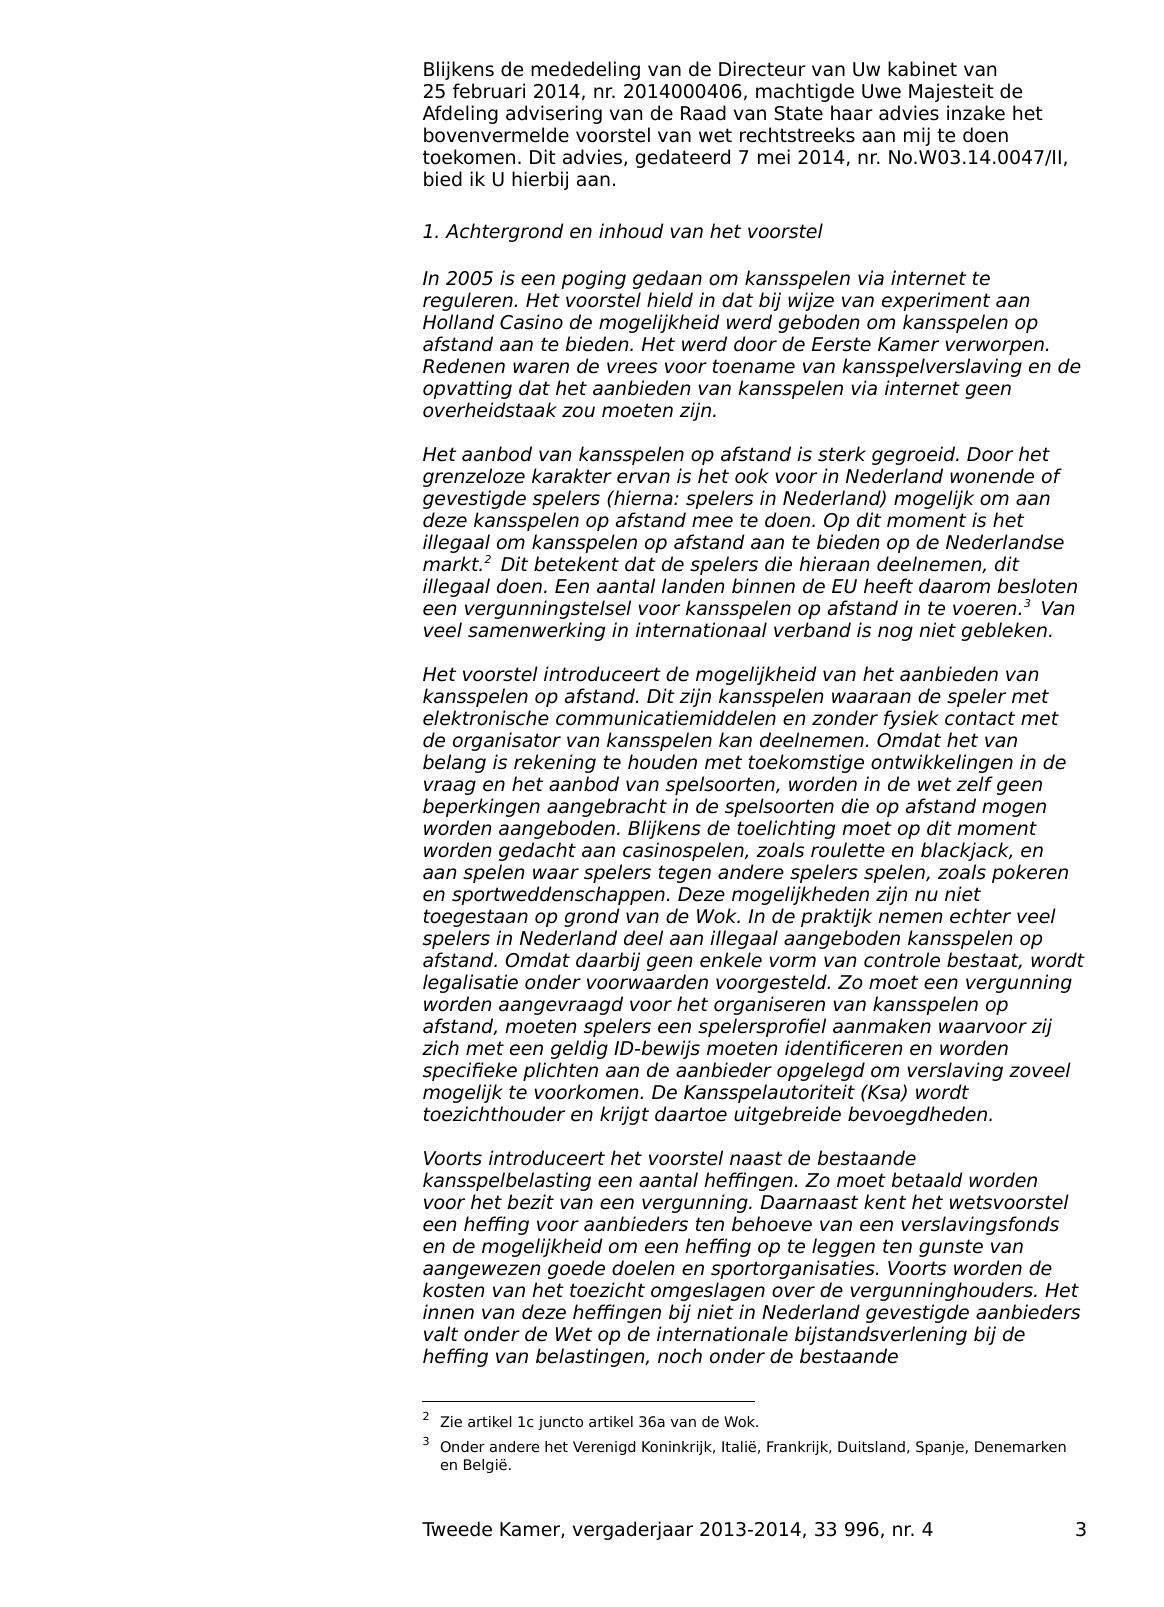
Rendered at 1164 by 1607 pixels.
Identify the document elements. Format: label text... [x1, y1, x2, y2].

text In 2005 is een poging gedaan om kansspelen via internet te reguleren. Het voorstel hield in dat bij wijze van experiment aan Holland Casino de mogelijkheid werd geboden om kansspelen op afstand aan te bieden. Het werd door de Eerste Kamer verworpen. Redenen waren de vrees voor toename van kansspelverslaving en de opvatting dat het aanbieden van kansspelen via internet geen overheidstaak zou moeten zijn. [422, 268, 1087, 422]
text Zie artikel 1c juncto artikel 36a van de Wok. [422, 1410, 1087, 1432]
subtitle 1. Achtergrond en inhoud van het voorstel [422, 221, 1087, 243]
text Onder andere het Verenigd Koninkrijk, Italië, Frankrijk, Duitsland, Spanje, Denemarken en België. [422, 1435, 1087, 1474]
text Blijkens de mededeling van de Directeur van Uw kabinet van 25 februari 2014, nr. 2014000406, machtigde Uwe Majesteit de Afdeling advisering van de Raad van State haar advies inzake het bovenvermelde voorstel van wet rechtstreeks aan mij te doen toekomen. Dit advies, gedateerd 7 mei 2014, nr. No.W03.14.0047/II, bied ik U hierbij aan. [422, 59, 1087, 191]
text Het aanbod van kansspelen op afstand is sterk gegroeid. Door het grenzeloze karakter ervan is het ook voor in Nederland wonende of gevestigde spelers (hierna: spelers in Nederland) mogelijk om aan deze kansspelen op afstand mee te doen. Op dit moment is het illegaal om kansspelen op afstand aan te bieden op de Nederlandse markt. Dit betekent dat de spelers die hieraan deelnemen, dit illegaal doen. Een aantal landen binnen de EU heeft daarom besloten een vergunningstelsel voor kansspelen op afstand in te voeren. Van veel samenwerking in internationaal verband is nog niet gebleken. [422, 444, 1087, 642]
text Het voorstel introduceert de mogelijkheid van het aanbieden van kansspelen op afstand. Dit zijn kansspelen waaraan de speler met elektronische communicatiemiddelen en zonder fysiek contact met de organisator van kansspelen kan deelnemen. Omdat het van belang is rekening te houden met toekomstige ontwikkelingen in de vraag en het aanbod van spelsoorten, worden in de wet zelf geen beperkingen aangebracht in de spelsoorten die op afstand mogen worden aangeboden. Blijkens de toelichting moet op dit moment worden gedacht aan casinospelen, zoals roulette en blackjack, en aan spelen waar spelers tegen andere spelers spelen, zoals pokeren en sportweddenschappen. Deze mogelijkheden zijn nu niet toegestaan op grond van de Wok. In de praktijk nemen echter veel spelers in Nederland deel aan illegaal aangeboden kansspelen op afstand. Omdat daarbij geen enkele vorm van controle bestaat, wordt legalisatie onder voorwaarden voorgesteld. Zo moet een vergunning worden aangevraagd voor het organiseren van kansspelen op afstand, moeten spelers een spelersprofiel aanmaken waarvoor zij zich met een geldig ID-bewijs moeten identificeren en worden specifieke plichten aan de aanbieder opgelegd om verslaving zoveel mogelijk te voorkomen. De Kansspelautoriteit (Ksa) wordt toezichthouder en krijgt daartoe uitgebreide bevoegdheden. [422, 664, 1087, 1126]
text Voorts introduceert het voorstel naast de bestaande kansspelbelasting een aantal heffingen. Zo moet betaald worden voor het bezit van een vergunning. Daarnaast kent het wetsvoorstel een heffing voor aanbieders ten behoeve van een verslavingsfonds en de mogelijkheid om een heffing op te leggen ten gunste van aangewezen goede doelen en sportorganisaties. Voorts worden de kosten van het toezicht omgeslagen over de vergunninghouders. Het innen van deze heffingen bij niet in Nederland gevestigde aanbieders valt onder de Wet op de internationale bijstandsverlening bij de heffing van belastingen, noch onder de bestaande [422, 1148, 1087, 1367]
